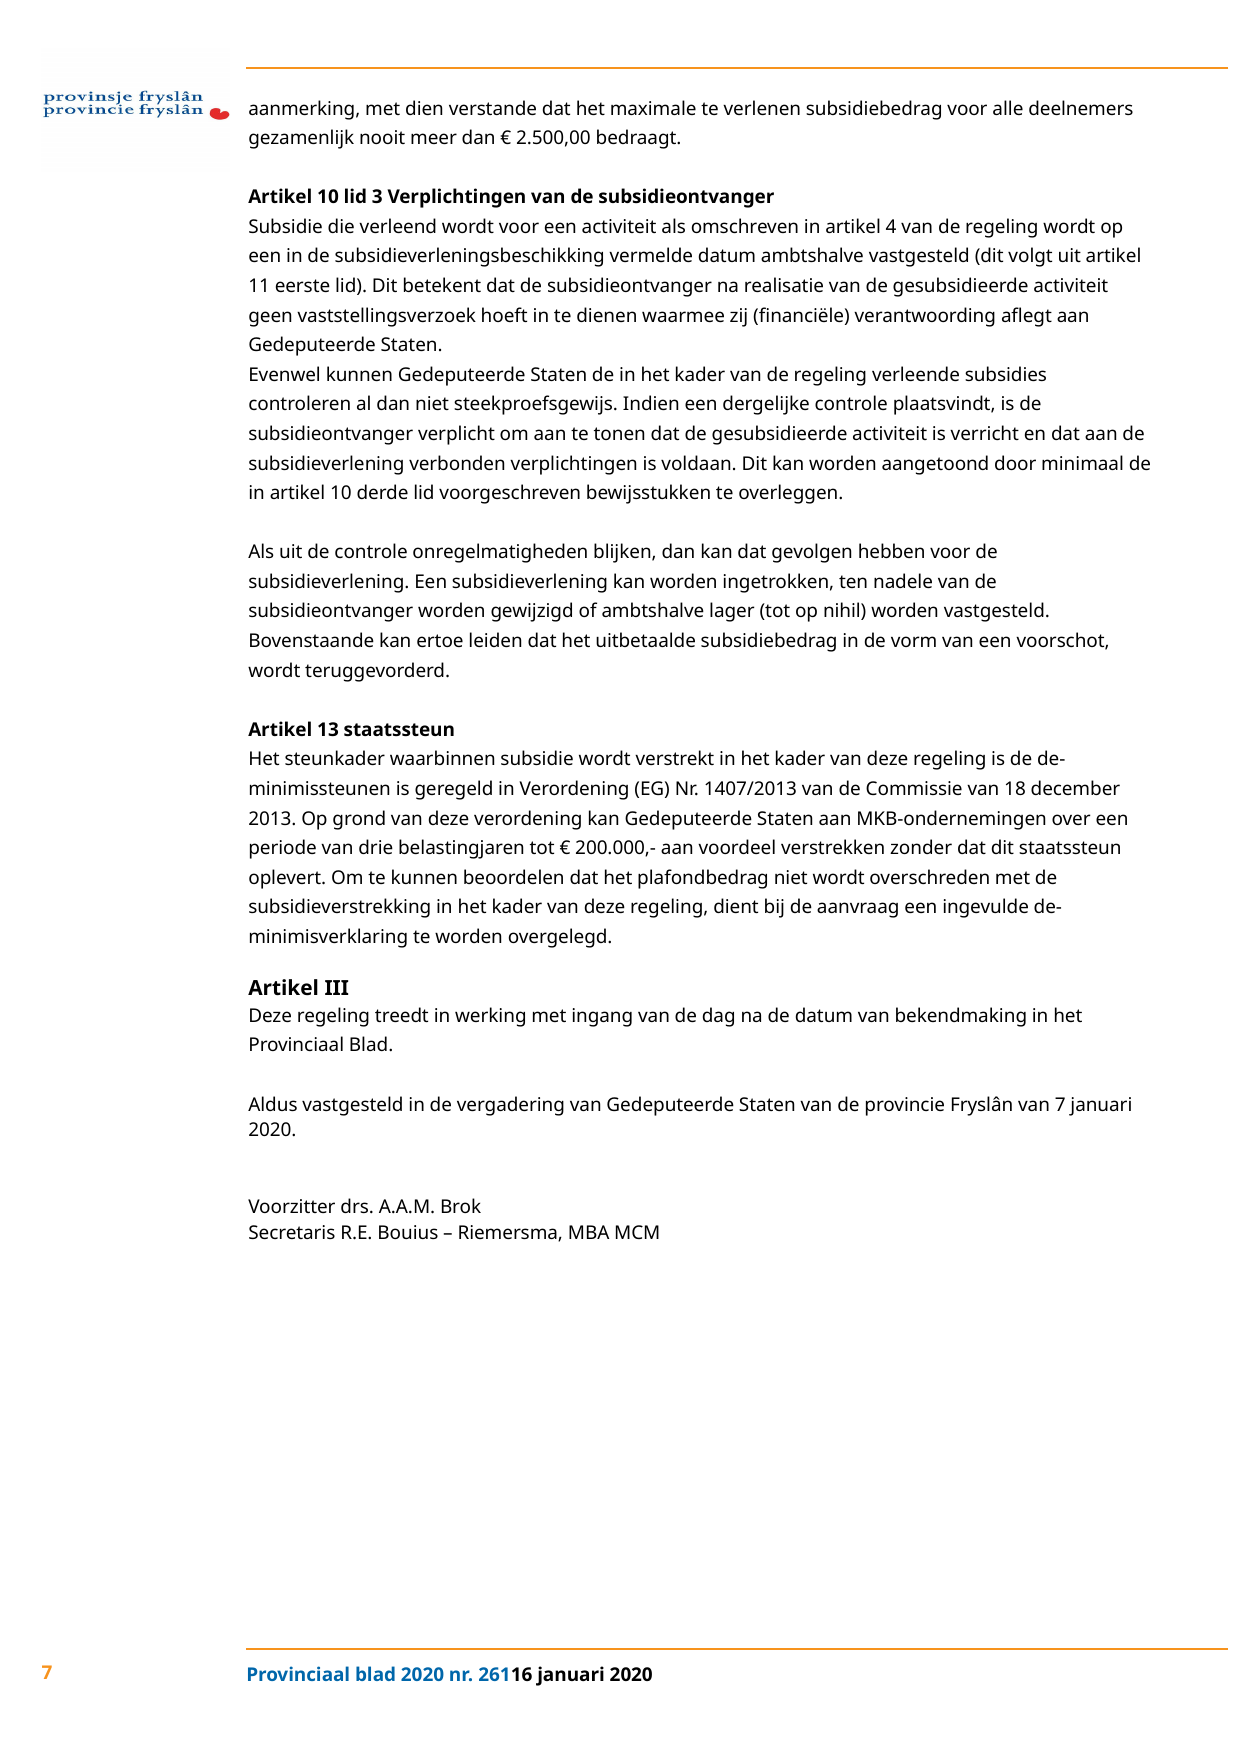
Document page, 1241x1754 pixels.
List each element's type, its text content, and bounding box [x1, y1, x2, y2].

text Aldus vastgesteld in de vergadering van Gedeputeerde Staten van de provincie Fryslân van 7 januari 2020. [248, 1091, 1152, 1142]
text Artikel 10 lid 3 Verplichtingen van de subsidieontvanger [248, 183, 1152, 209]
text Artikel III [248, 973, 1152, 1002]
picture [41, 47, 231, 172]
text aanmerking, met dien verstande dat het maximale te verlenen subsidiebedrag voor alle deelnemers gezamenlijk nooit meer dan € 2.500,00 bedraagt. [248, 95, 1152, 150]
text Secretaris R.E. Bouius – Riemersma, MBA MCM [248, 1219, 1152, 1245]
text Voorzitter drs. A.A.M. Brok [248, 1194, 1152, 1219]
text Het steunkader waarbinnen subsidie wordt verstrekt in het kader van deze regeling is de de-minimissteunen is geregeld in Verordening (EG) Nr. 1407/2013 van de Commissie van 18 december 2013. Op grond van deze verordening kan Gedeputeerde Staten aan MKB-ondernemingen over een periode van drie belastingjaren tot € 200.000,- aan voordeel verstrekken zonder dat dit staatssteun oplevert. Om te kunnen beoordelen dat het plafondbedrag niet wordt overschreden met de subsidieverstrekking in het kader van deze regeling, dient bij de aanvraag een ingevulde de-minimisverklaring te worden overgelegd. [248, 746, 1152, 949]
text Als uit de controle onregelmatigheden blijken, dan kan dat gevolgen hebben voor de subsidieverlening. Een subsidieverlening kan worden ingetrokken, ten nadele van de subsidieontvanger worden gewijzigd of ambtshalve lager (tot op nihil) worden vastgesteld. Bovenstaande kan ertoe leiden dat het uitbetaalde subsidiebedrag in de vorm van een voorschot, wordt teruggevorderd. [248, 538, 1152, 683]
text Subsidie die verleend wordt voor een activiteit als omschreven in artikel 4 van de regeling wordt op een in de subsidieverleningsbeschikking vermelde datum ambtshalve vastgesteld (dit volgt uit artikel 11 eerste lid). Dit betekent dat de subsidieontvanger na realisatie van de gesubsidieerde activiteit geen vaststellingsverzoek hoeft in te dienen waarmee zij (financiële) verantwoording aflegt aan Gedeputeerde Staten. [248, 213, 1152, 357]
text Deze regeling treedt in werking met ingang van de dag na de datum van bekendmaking in het Provinciaal Blad. [248, 1002, 1152, 1057]
text Artikel 13 staatssteun [248, 716, 1152, 742]
text Evenwel kunnen Gedeputeerde Staten de in het kader van de regeling verleende subsidies controleren al dan niet steekproefsgewijs. Indien een dergelijke controle plaatsvindt, is de subsidieontvanger verplicht om aan te tonen dat de gesubsidieerde activiteit is verricht en dat aan de subsidieverlening verbonden verplichtingen is voldaan. Dit kan worden aangetoond door minimaal de in artikel 10 derde lid voorgeschreven bewijsstukken te overleggen. [248, 361, 1152, 505]
